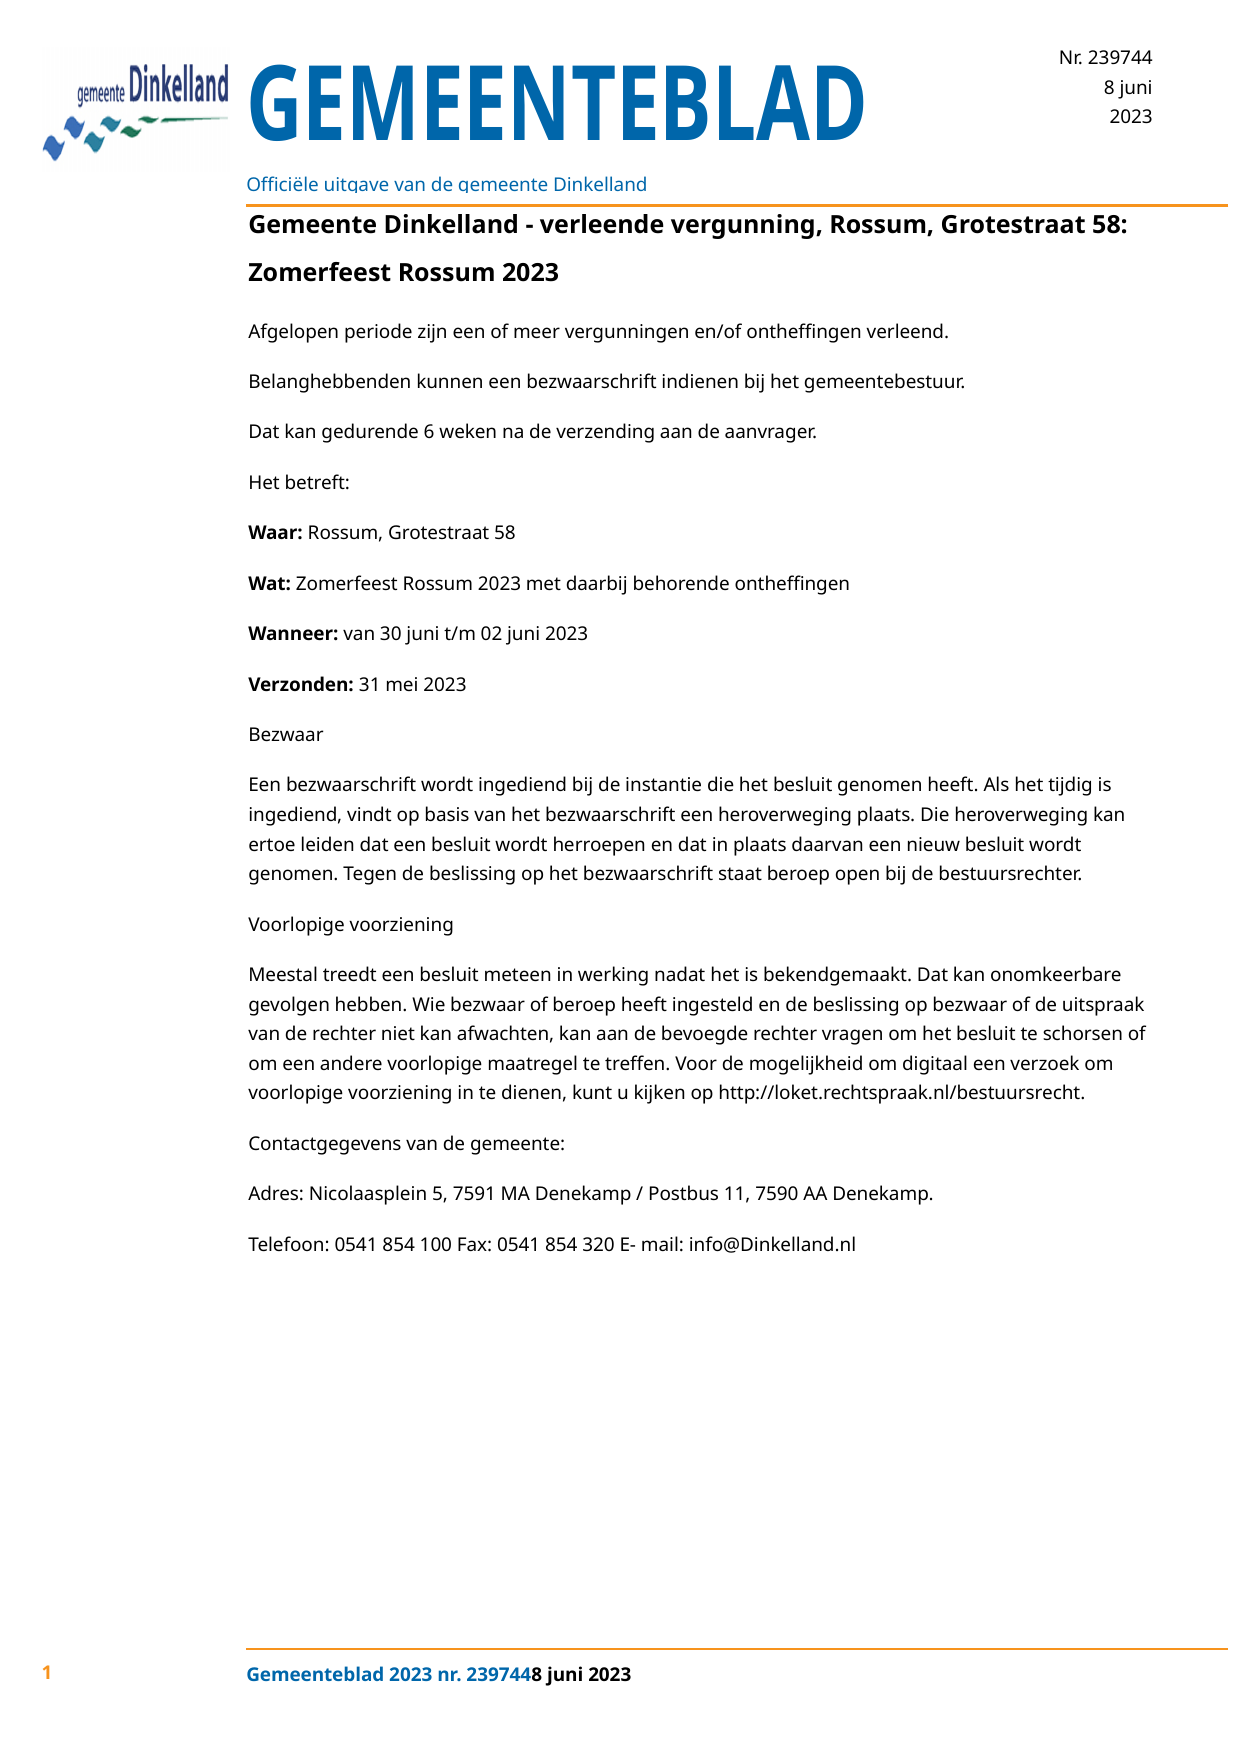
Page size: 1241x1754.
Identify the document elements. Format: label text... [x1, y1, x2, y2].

text Meestal treedt een besluit meteen in werking nadat het is bekendgemaakt. Dat kan onomkeerbare gevolgen hebben. Wie bezwaar of beroep heeft ingesteld en de beslissing op bezwaar of de uitspraak van de rechter niet kan afwachten, kan aan de bevoegde rechter vragen om het besluit te schorsen of om een andere voorlopige maatregel te treffen. Voor de mogelijkheid om digitaal een verzoek om voorlopige voorziening in te dienen, kunt u kijken op http://loket.rechtspraak.nl/bestuursrecht. [248, 961, 1152, 1105]
text Verzonden: 31 mei 2023 [248, 671, 1152, 697]
text Bezwaar [248, 721, 1152, 747]
text Telefoon: 0541 854 100 Fax: 0541 854 320 E- mail: info@Dinkelland.nl [248, 1231, 1152, 1257]
text Een bezwaarschrift wordt ingediend bij de instantie die het besluit genomen heeft. Als het tijdig is ingediend, vindt op basis van het bezwaarschrift een heroverweging plaats. Die heroverweging kan ertoe leiden dat een besluit wordt herroepen en dat in plaats daarvan een nieuw besluit wordt genomen. Tegen de beslissing op het bezwaarschrift staat beroep open bij de bestuursrechter. [248, 772, 1152, 886]
text Afgelopen periode zijn een of meer vergunningen en/of ontheffingen verleend. [248, 318, 1152, 344]
text Waar: Rossum, Grotestraat 58 [248, 519, 1152, 545]
picture [41, 47, 231, 172]
text Dat kan gedurende 6 weken na de verzending aan de aanvrager. [248, 419, 1152, 444]
text Wat: Zomerfeest Rossum 2023 met daarbij behorende ontheffingen [248, 570, 1152, 596]
text Contactgegevens van de gemeente: [248, 1130, 1152, 1156]
text Voorlopige voorziening [248, 911, 1152, 937]
text Adres: Nicolaasplein 5, 7591 MA Denekamp / Postbus 11, 7590 AA Denekamp. [248, 1180, 1152, 1206]
text Gemeente Dinkelland - verleende vergunning, Rossum, Grotestraat 58: Zomerfeest Rossum 2023 [248, 207, 1152, 288]
text Belanghebbenden kunnen een bezwaarschrift indienen bij het gemeentebestuur. [248, 368, 1152, 394]
text Wanneer: van 30 juni t/m 02 juni 2023 [248, 620, 1152, 646]
text Het betreft: [248, 469, 1152, 495]
